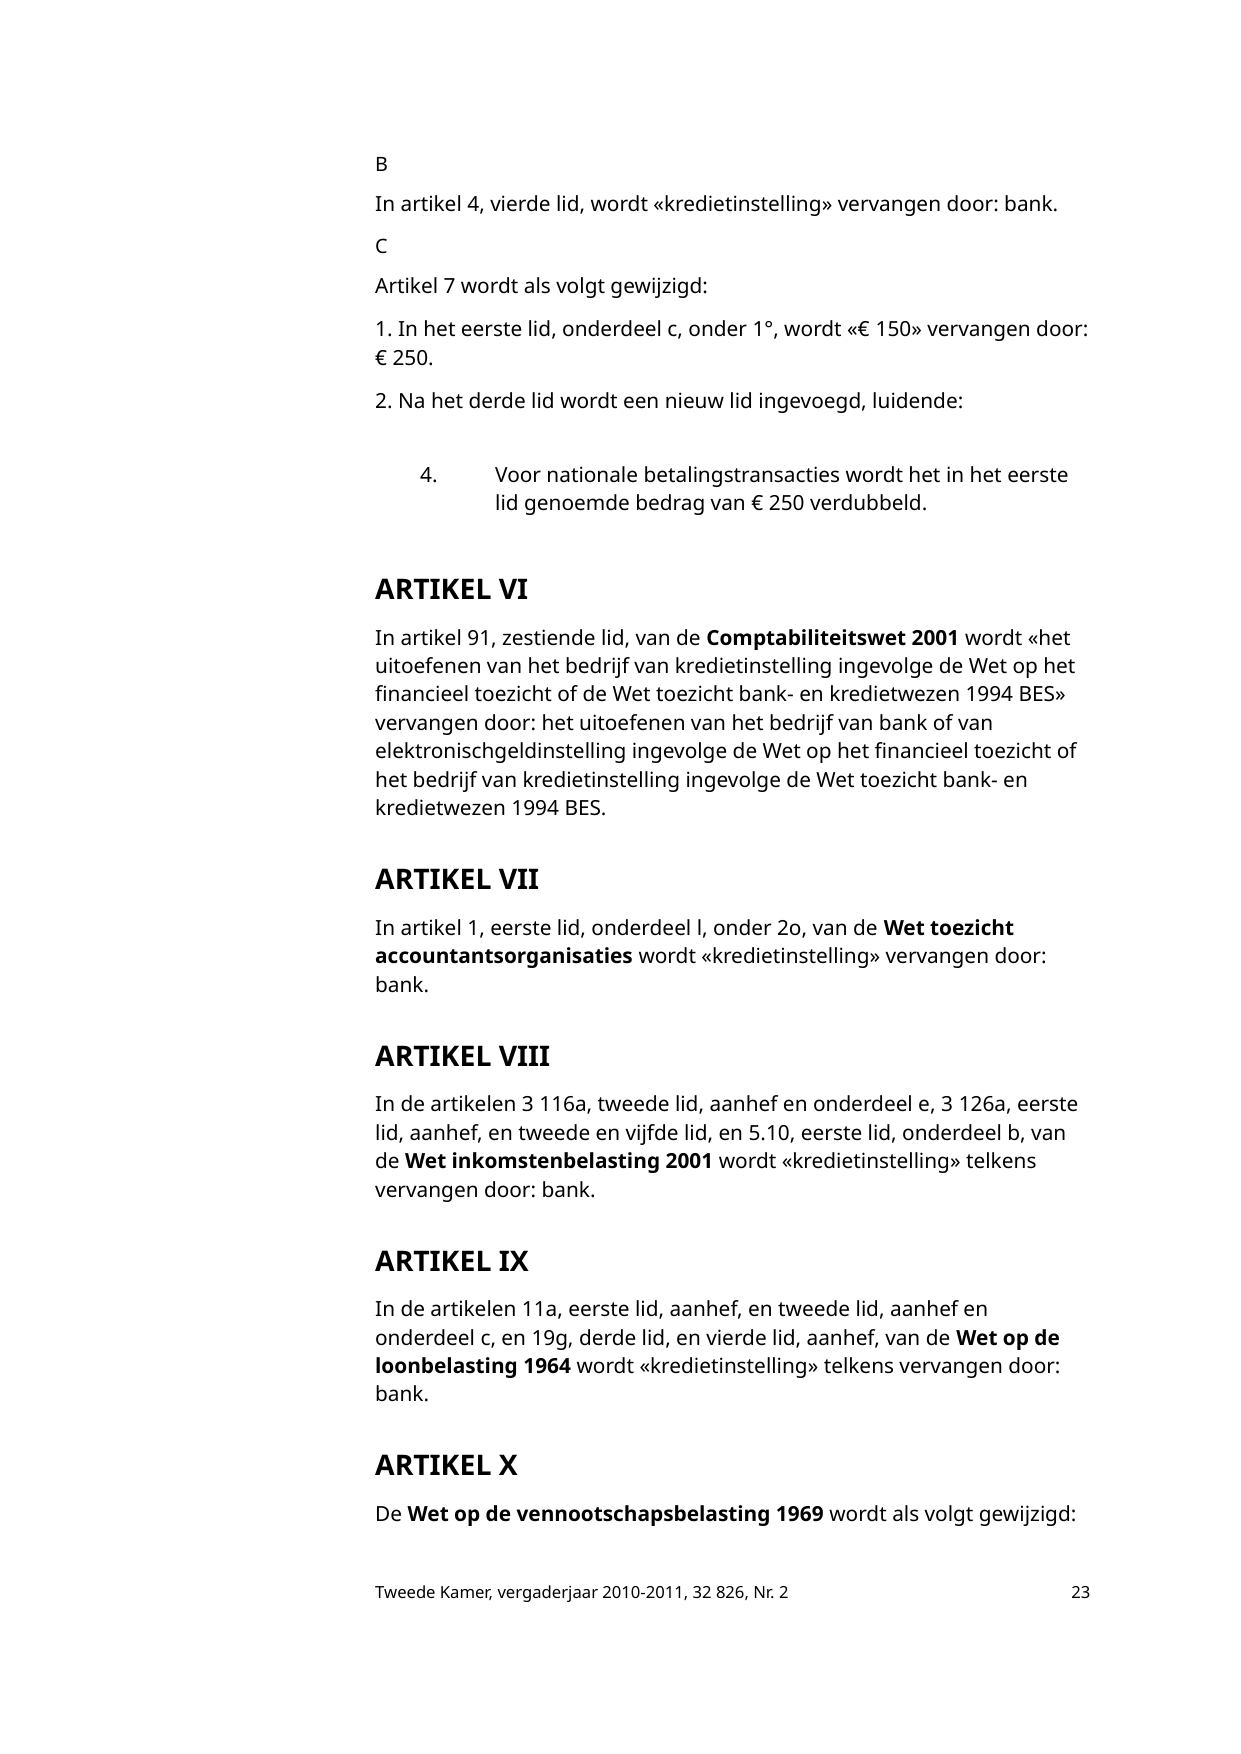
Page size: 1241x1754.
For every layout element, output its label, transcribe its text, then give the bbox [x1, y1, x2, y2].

subtitle ARTIKEL VII [375, 859, 1090, 898]
text In de artikelen 3 116a, tweede lid, aanhef en onderdeel e, 3 126a, eerste lid, aanhef, en tweede en vijfde lid, en 5.10, eerste lid, onderdeel b, van de Wet inkomstenbelasting 2001 wordt «kredietinstelling» telkens vervangen door: bank. [375, 1089, 1090, 1203]
subtitle ARTIKEL VI [375, 569, 1090, 608]
text In artikel 1, eerste lid, onderdeel l, onder 2o, van de Wet toezicht accountantsorganisaties wordt «kredietinstelling» vervangen door: bank. [375, 913, 1090, 998]
subtitle ARTIKEL X [375, 1446, 1090, 1484]
text 1. In het eerste lid, onderdeel c, onder 1°, wordt «€ 150» vervangen door: € 250. [375, 314, 1090, 371]
text C [375, 232, 1090, 259]
text In artikel 4, vierde lid, wordt «kredietinstelling» vervangen door: bank. [375, 189, 1090, 217]
text De Wet op de vennootschapsbelasting 1969 wordt als volgt gewijzigd: [375, 1499, 1090, 1528]
text B [375, 150, 1090, 177]
subtitle ARTIKEL VIII [375, 1036, 1090, 1074]
text In artikel 91, zestiende lid, van de Comptabiliteitswet 2001 wordt «het uitoefenen van het bedrijf van kredietinstelling ingevolge de Wet op het financieel toezicht of de Wet toezicht bank- en kredietwezen 1994 BES» vervangen door: het uitoefenen van het bedrijf van bank of van elektronischgeldinstelling ingevolge de Wet op het financieel toezicht of het bedrijf van kredietinstelling ingevolge de Wet toezicht bank- en kredietwezen 1994 BES. [375, 623, 1090, 822]
text In de artikelen 11a, eerste lid, aanhef, en tweede lid, aanhef en onderdeel c, en 19g, derde lid, en vierde lid, aanhef, van de Wet op de loonbelasting 1964 wordt «kredietinstelling» telkens vervangen door: bank. [375, 1294, 1090, 1408]
text Artikel 7 wordt als volgt gewijzigd: [375, 271, 1090, 299]
subtitle ARTIKEL IX [375, 1241, 1090, 1279]
list Voor nationale betalingstransacties wordt het in het eerste lid genoemde bedrag van € 250 verdubbeld. [420, 460, 1090, 517]
text 2. Na het derde lid wordt een nieuw lid ingevoegd, luidende: [375, 386, 1090, 415]
